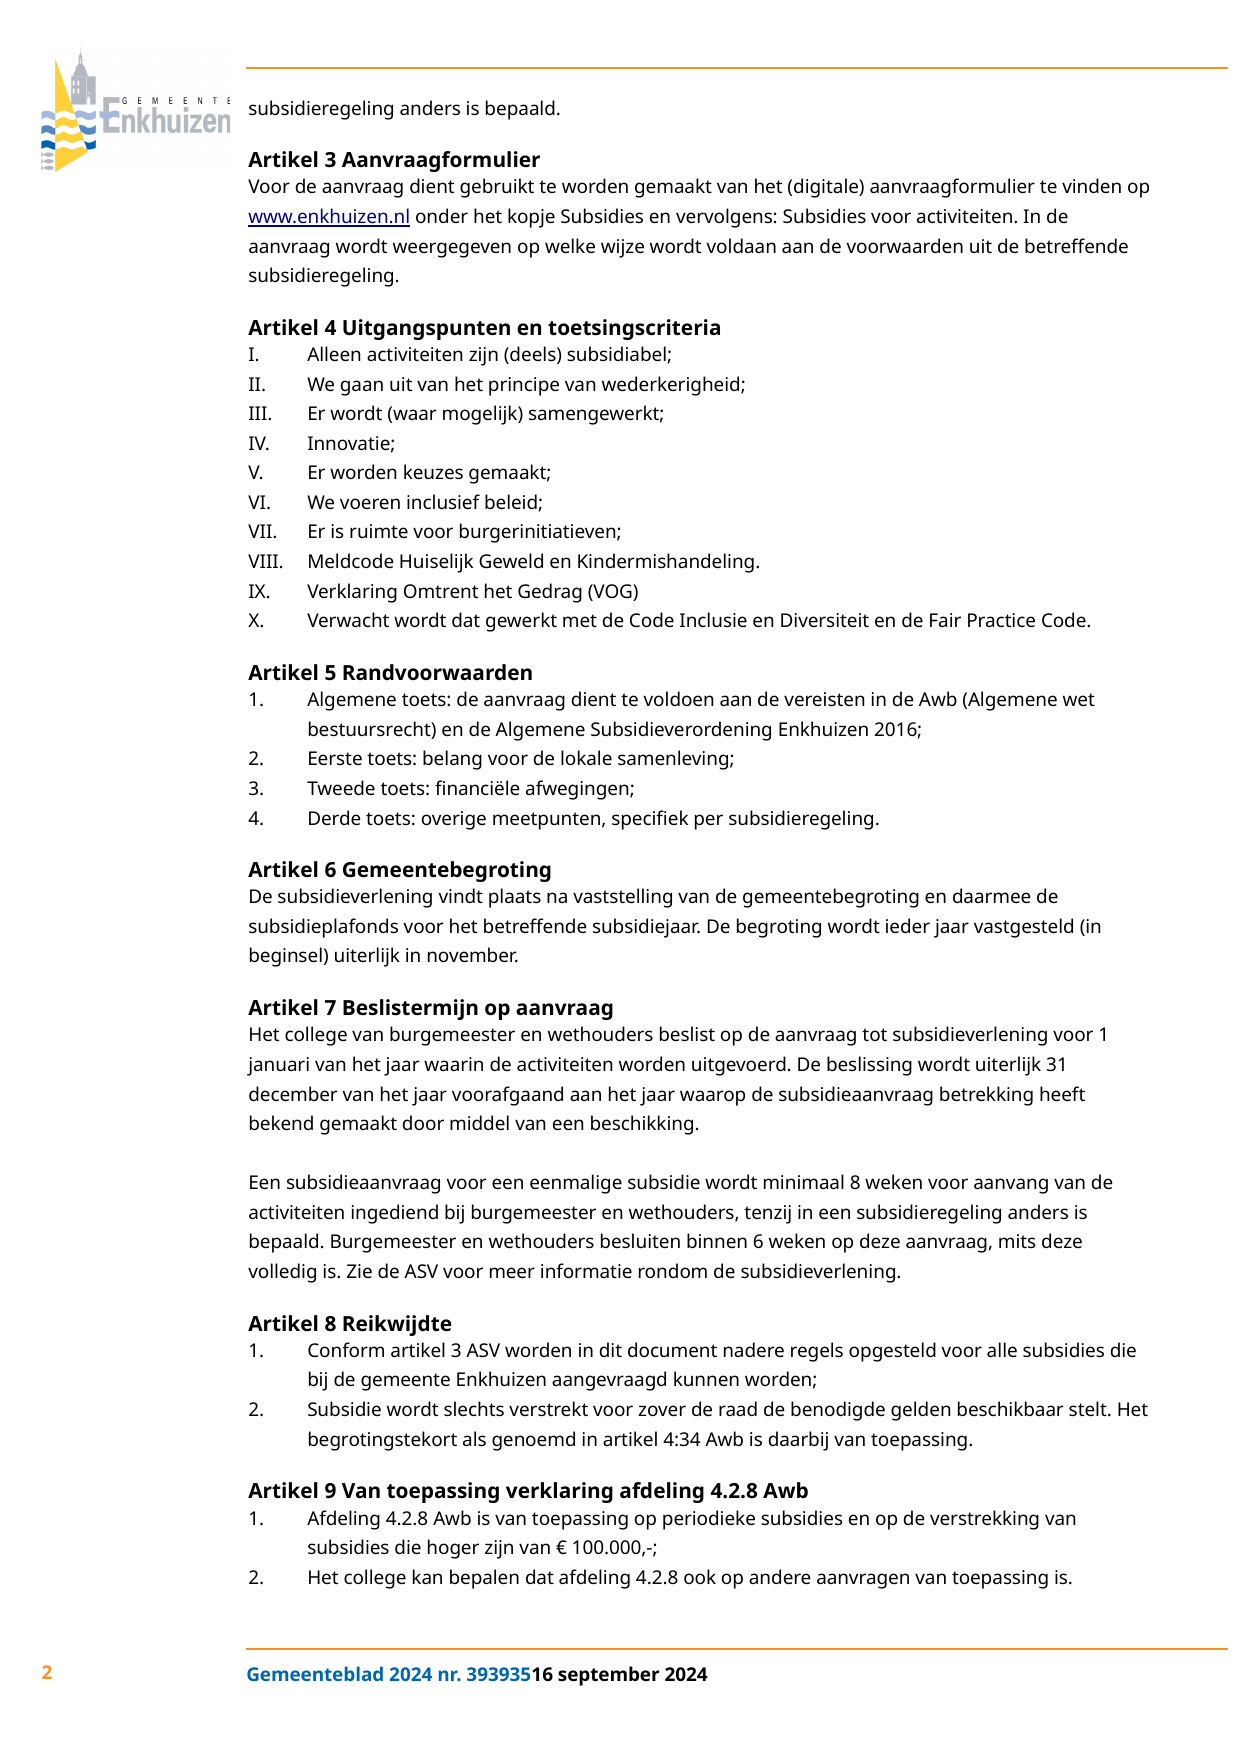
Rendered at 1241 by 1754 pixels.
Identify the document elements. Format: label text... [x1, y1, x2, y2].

text Artikel 3 Aanvraagformulier [248, 145, 1152, 174]
list Verklaring Omtrent het Gedrag (VOG) [248, 578, 1152, 604]
list Innovatie; [248, 430, 1152, 456]
list Subsidie wordt slechts verstrekt voor zover de raad de benodigde gelden beschikbaar stelt. Het begrotingstekort als genoemd in artikel 4:34 Awb is daarbij van toepassing. [248, 1396, 1152, 1452]
text Artikel 5 Randvoorwaarden [248, 658, 1152, 686]
list Conform artikel 3 ASV worden in dit document nadere regels opgesteld voor alle subsidies die bij de gemeente Enkhuizen aangevraagd kunnen worden; [248, 1337, 1152, 1392]
text Artikel 6 Gemeentebegroting [248, 855, 1152, 883]
text Voor de aanvraag dient gebruikt te worden gemaakt van het (digitale) aanvraagformulier te vinden op www.enkhuizen.nl onder het kopje Subsidies en vervolgens: Subsidies voor activiteiten. In de aanvraag wordt weergegeven op welke wijze wordt voldaan aan de voorwaarden uit de betreffende subsidieregeling. [248, 174, 1152, 288]
text subsidieregeling anders is bepaald. [248, 95, 1152, 121]
picture [41, 47, 231, 172]
text Artikel 4 Uitgangspunten en toetsingscriteria [248, 313, 1152, 341]
list Meldcode Huiselijk Geweld en Kindermishandeling. [248, 548, 1152, 574]
text Artikel 7 Beslistermijn op aanvraag [248, 993, 1152, 1022]
list Derde toets: overige meetpunten, specifiek per subsidieregeling. [248, 805, 1152, 830]
list Er is ruimte voor burgerinitiatieven; [248, 519, 1152, 544]
text Een subsidieaanvraag voor een eenmalige subsidie wordt minimaal 8 weken voor aanvang van de activiteiten ingediend bij burgemeester en wethouders, tenzij in een subsidieregeling anders is bepaald. Burgemeester en wethouders besluiten binnen 6 weken op deze aanvraag, mits deze volledig is. Zie de ASV voor meer informatie rondom de subsidieverlening. [248, 1169, 1152, 1284]
list Het college kan bepalen dat afdeling 4.2.8 ook op andere aanvragen van toepassing is. [248, 1564, 1152, 1589]
text Artikel 8 Reikwijdte [248, 1309, 1152, 1337]
text De subsidieverlening vindt plaats na vaststelling van de gemeentebegroting en daarmee de subsidieplafonds voor het betreffende subsidiejaar. De begroting wordt ieder jaar vastgesteld (in beginsel) uiterlijk in november. [248, 883, 1152, 968]
list Eerste toets: belang voor de lokale samenleving; [248, 746, 1152, 771]
list Er wordt (waar mogelijk) samengewerkt; [248, 400, 1152, 426]
list Verwacht wordt dat gewerkt met de Code Inclusie en Diversiteit en de Fair Practice Code. [248, 607, 1152, 633]
list Algemene toets: de aanvraag dient te voldoen aan de vereisten in de Awb (Algemene wet bestuursrecht) en de Algemene Subsidieverordening Enkhuizen 2016; [248, 686, 1152, 742]
list We gaan uit van het principe van wederkerigheid; [248, 371, 1152, 397]
text Artikel 9 Van toepassing verklaring afdeling 4.2.8 Awb [248, 1476, 1152, 1505]
text Het college van burgemeester en wethouders beslist op de aanvraag tot subsidieverlening voor 1 januari van het jaar waarin de activiteiten worden uitgevoerd. De beslissing wordt uiterlijk 31 december van het jaar voorafgaand aan het jaar waarop de subsidieaanvraag betrekking heeft bekend gemaakt door middel van een beschikking. [248, 1022, 1152, 1136]
list Er worden keuzes gemaakt; [248, 459, 1152, 485]
list Alleen activiteiten zijn (deels) subsidiabel; [248, 341, 1152, 367]
list We voeren inclusief beleid; [248, 489, 1152, 515]
list Afdeling 4.2.8 Awb is van toepassing op periodieke subsidies en op de verstrekking van subsidies die hoger zijn van € 100.000,-; [248, 1505, 1152, 1560]
list Tweede toets: financiële afwegingen; [248, 775, 1152, 801]
